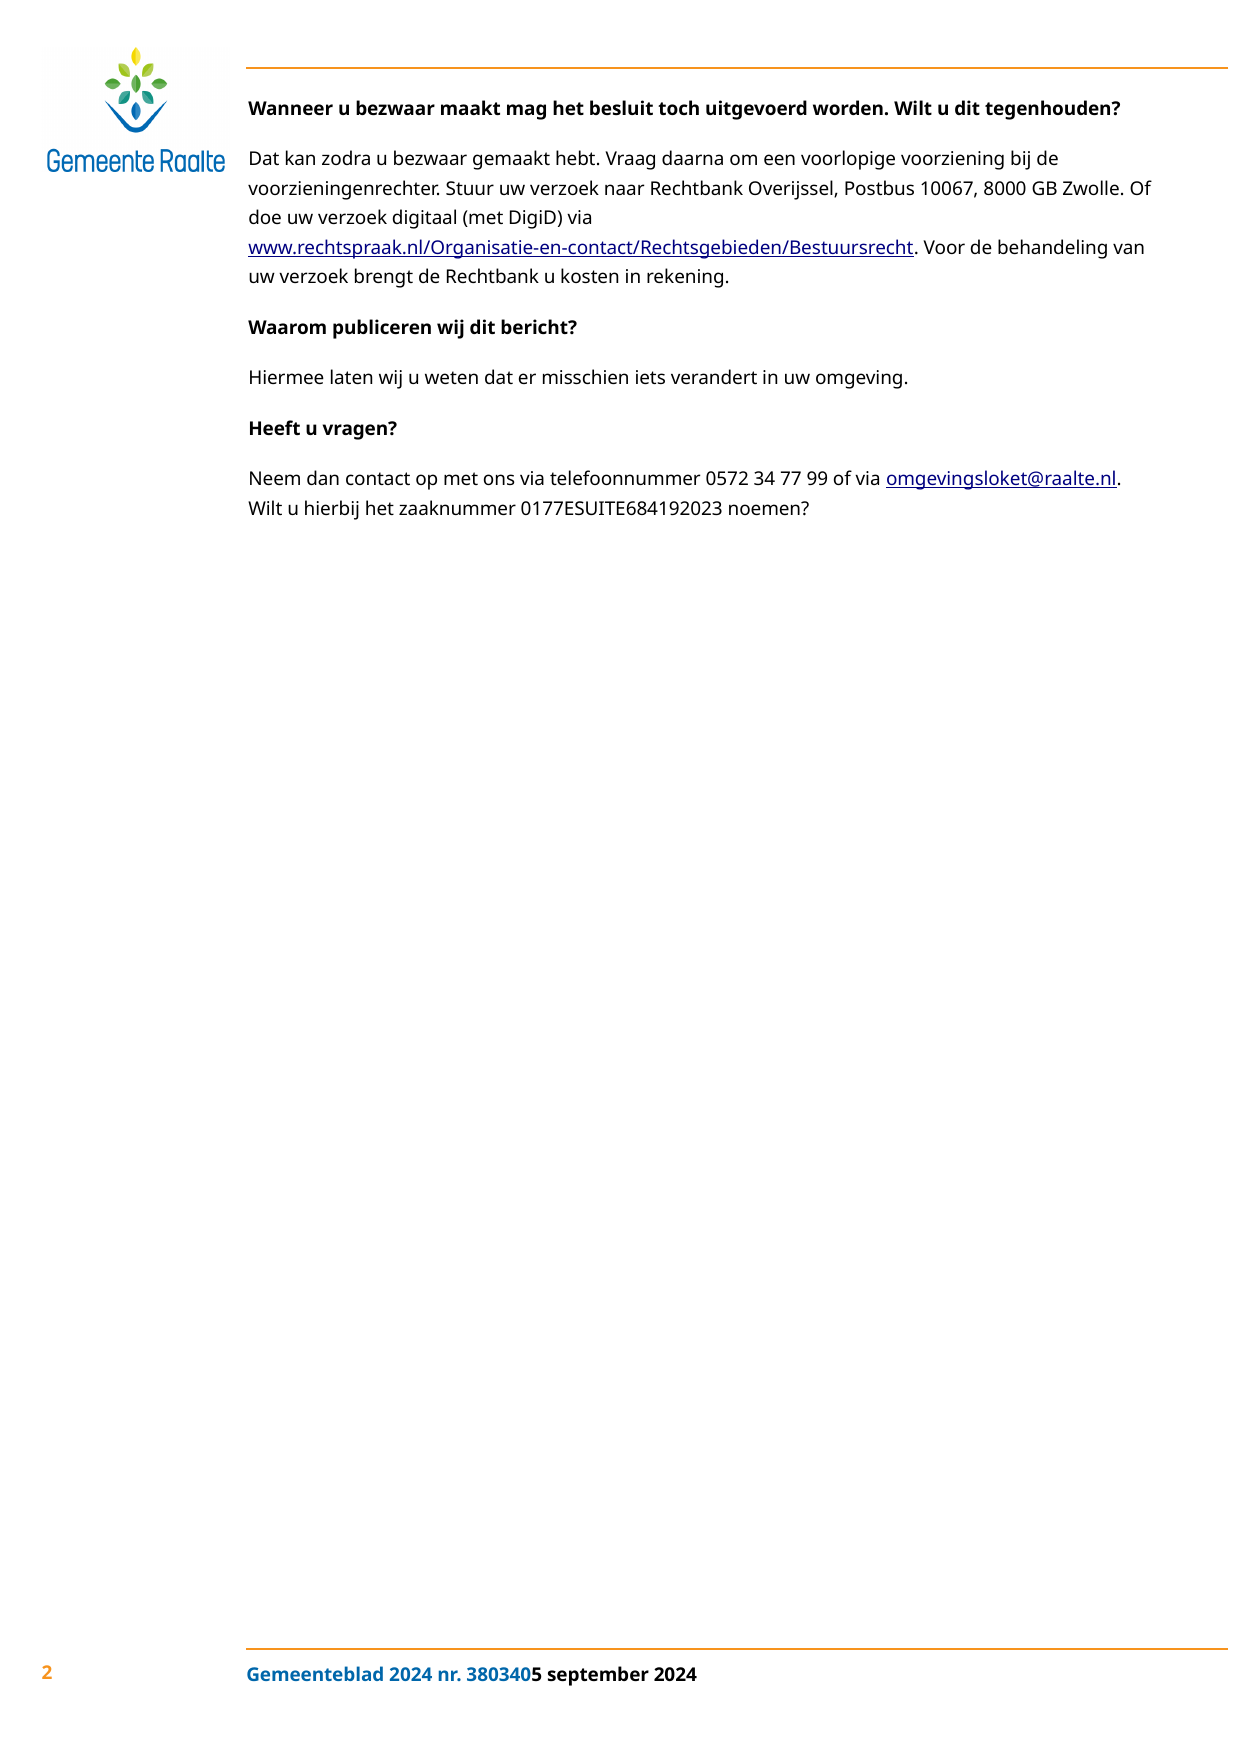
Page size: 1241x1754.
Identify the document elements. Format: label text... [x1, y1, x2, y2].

picture [41, 47, 231, 172]
text Dat kan zodra u bezwaar gemaakt hebt. Vraag daarna om een voorlopige voorziening bij de voorzieningenrechter. Stuur uw verzoek naar Rechtbank Overijssel, Postbus 10067, 8000 GB Zwolle. Of doe uw verzoek digitaal (met DigiD) via www.rechtspraak.nl/Organisatie-en-contact/Rechtsgebieden/Bestuursrecht. Voor de behandeling van uw verzoek brengt de Rechtbank u kosten in rekening. [248, 145, 1152, 289]
text Neem dan contact op met ons via telefoonnummer 0572 34 77 99 of via omgevingsloket@raalte.nl. Wilt u hierbij het zaaknummer 0177ESUITE684192023 noemen? [248, 465, 1152, 521]
text Wanneer u bezwaar maakt mag het besluit toch uitgevoerd worden. Wilt u dit tegenhouden? [248, 95, 1152, 121]
text Hiermee laten wij u weten dat er misschien iets verandert in uw omgeving. [248, 364, 1152, 390]
text Heeft u vragen? [248, 415, 1152, 441]
text Waarom publiceren wij dit bericht? [248, 314, 1152, 340]
